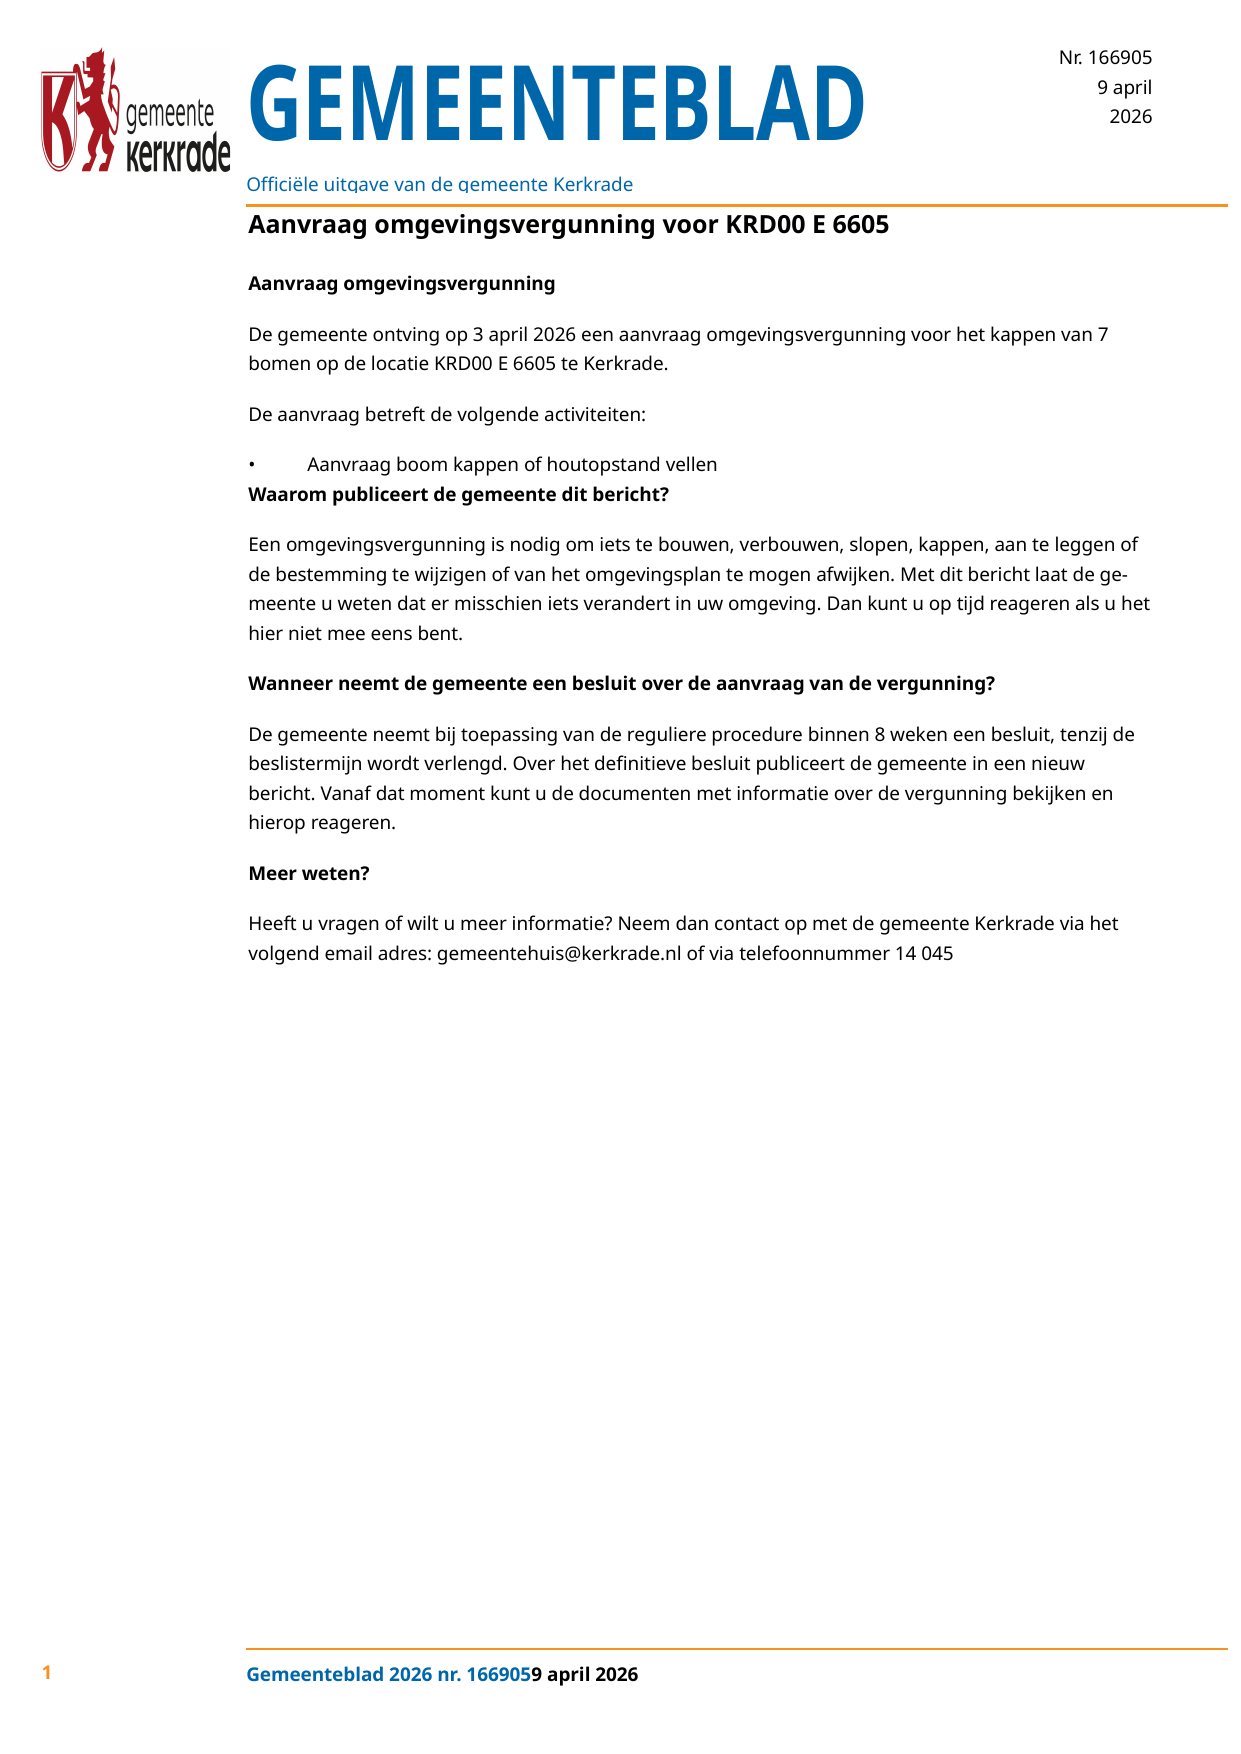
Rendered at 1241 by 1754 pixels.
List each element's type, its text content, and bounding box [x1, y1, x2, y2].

text Heeft u vragen of wilt u meer informatie? Neem dan contact op met de gemeente Kerkrade via het volgend email adres: gemeentehuis@kerkrade.nl of via telefoonnummer 14 045 [248, 910, 1152, 966]
picture [41, 47, 231, 172]
text Meer weten? [248, 860, 1152, 886]
text De aanvraag betreft de volgende activiteiten: [248, 401, 1152, 426]
text Wanneer neemt de gemeente een besluit over de aanvraag van de vergunning? [248, 670, 1152, 696]
text Waarom publiceert de gemeente dit bericht? [248, 481, 1152, 506]
text Een omgevingsvergunning is nodig om iets te bouwen, verbouwen, slopen, kappen, aan te leggen of de bestemming te wijzigen of van het omgevingsplan te mogen afwijken. Met dit bericht laat de ge- meente u weten dat er misschien iets verandert in uw omgeving. Dan kunt u op tijd reageren als u het hier niet mee eens bent. [248, 531, 1152, 646]
list Aanvraag boom kappen of houtopstand vellen [248, 451, 1152, 477]
text De gemeente neemt bij toepassing van de reguliere procedure binnen 8 weken een besluit, tenzij de beslistermijn wordt verlengd. Over het definitieve besluit publiceert de gemeente in een nieuw bericht. Vanaf dat moment kunt u de documenten met informatie over de vergunning bekijken en hierop reageren. [248, 721, 1152, 835]
text De gemeente ontving op 3 april 2026 een aanvraag omgevingsvergunning voor het kappen van 7 bomen op de locatie KRD00 E 6605 te Kerkrade. [248, 321, 1152, 376]
text Aanvraag omgevingsvergunning [248, 270, 1152, 296]
text Aanvraag omgevingsvergunning voor KRD00 E 6605 [248, 207, 1152, 241]
